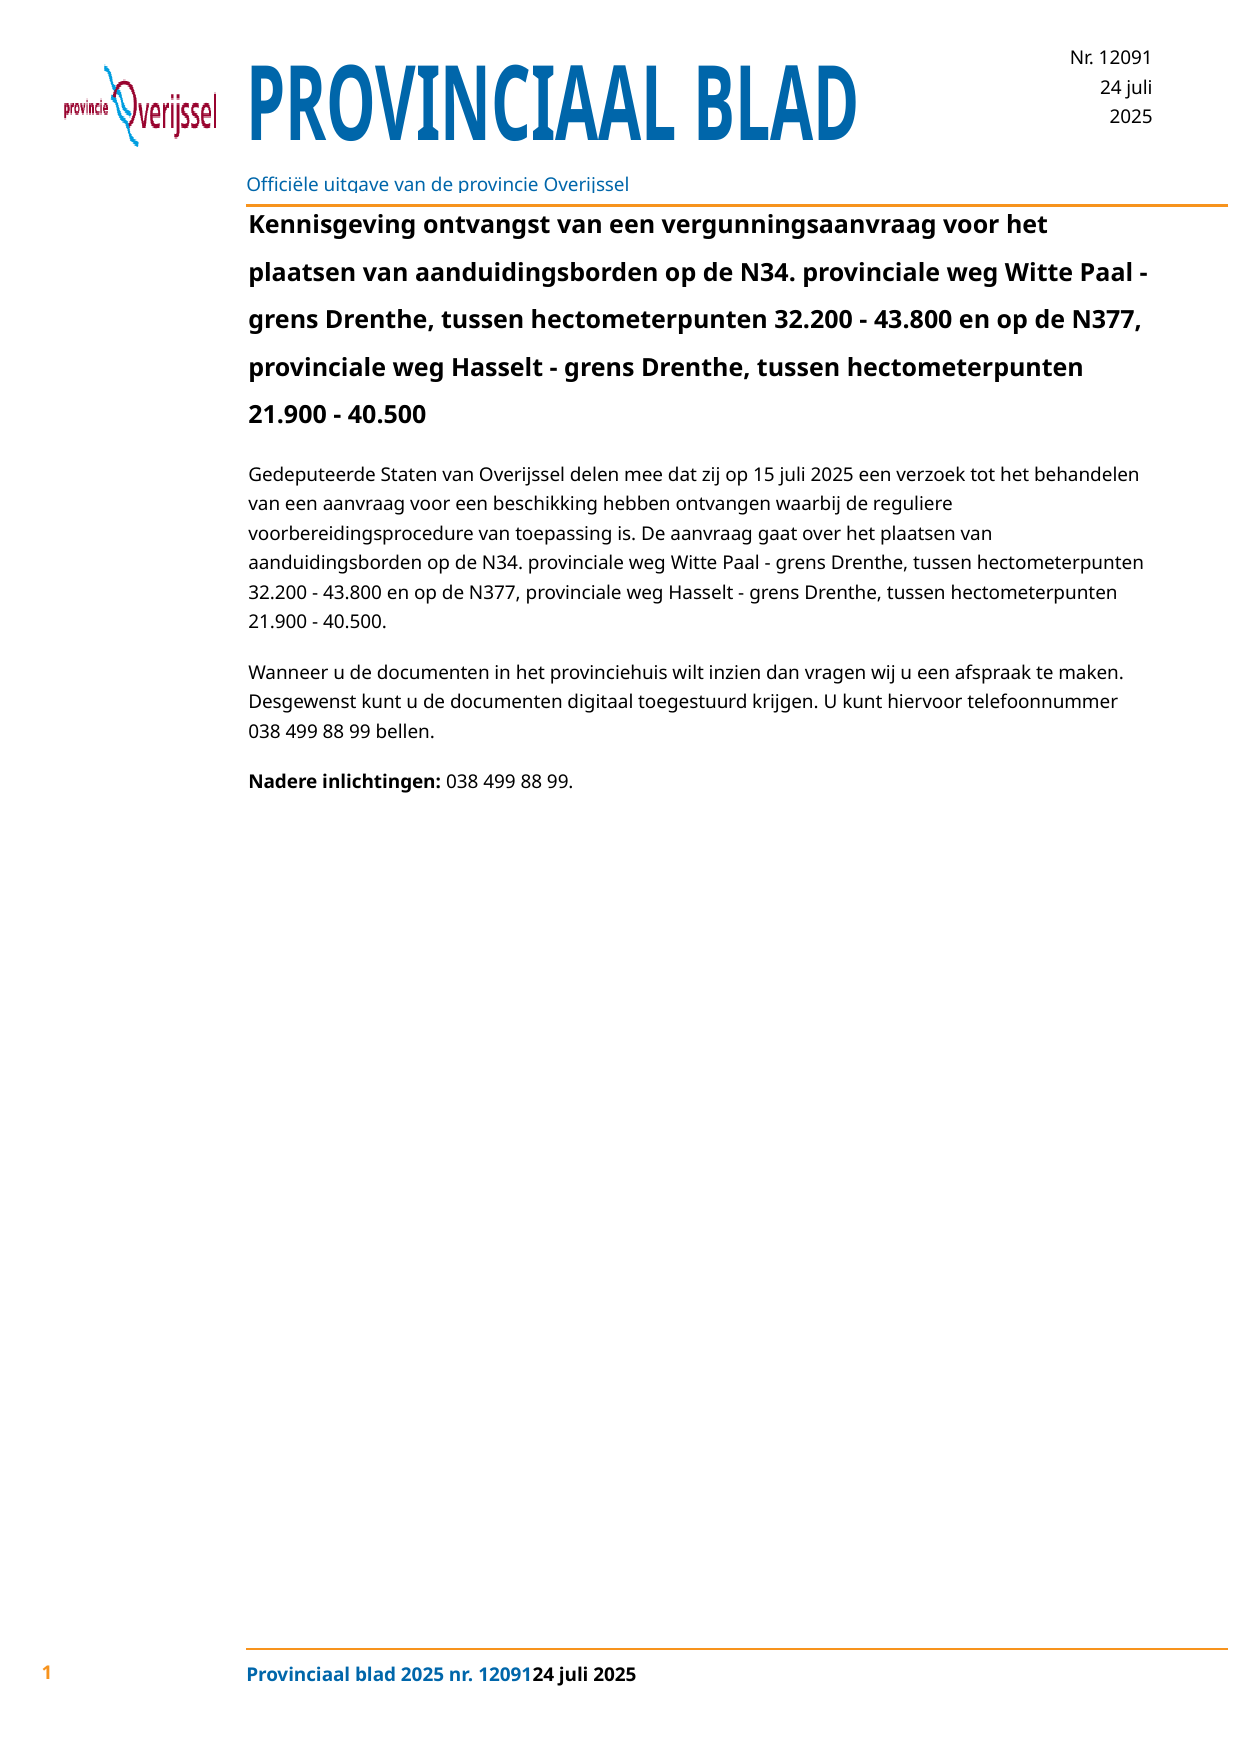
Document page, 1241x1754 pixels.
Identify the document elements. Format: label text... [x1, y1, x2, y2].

text Gedeputeerde Staten van Overijssel delen mee dat zij op 15 juli 2025 een verzoek tot het behandelen van een aanvraag voor een beschikking hebben ontvangen waarbij de reguliere voorbereidingsprocedure van toepassing is. De aanvraag gaat over het plaatsen van aanduidingsborden op de N34. provinciale weg Witte Paal - grens Drenthe, tussen hectometerpunten 32.200 - 43.800 en op de N377, provinciale weg Hasselt - grens Drenthe, tussen hectometerpunten 21.900 - 40.500. [248, 461, 1152, 634]
text Wanneer u de documenten in het provinciehuis wilt inzien dan vragen wij u een afspraak te maken. Desgewenst kunt u de documenten digitaal toegestuurd krijgen. U kunt hiervoor telefoonnummer 038 499 88 99 bellen. [248, 659, 1152, 744]
picture [41, 47, 231, 172]
text Kennisgeving ontvangst van een vergunningsaanvraag voor het plaatsen van aanduidingsborden op de N34. provinciale weg Witte Paal - grens Drenthe, tussen hectometerpunten 32.200 - 43.800 en op de N377, provinciale weg Hasselt - grens Drenthe, tussen hectometerpunten 21.900 - 40.500 [248, 207, 1152, 431]
text Nadere inlichtingen: 038 499 88 99. [248, 769, 1152, 794]
